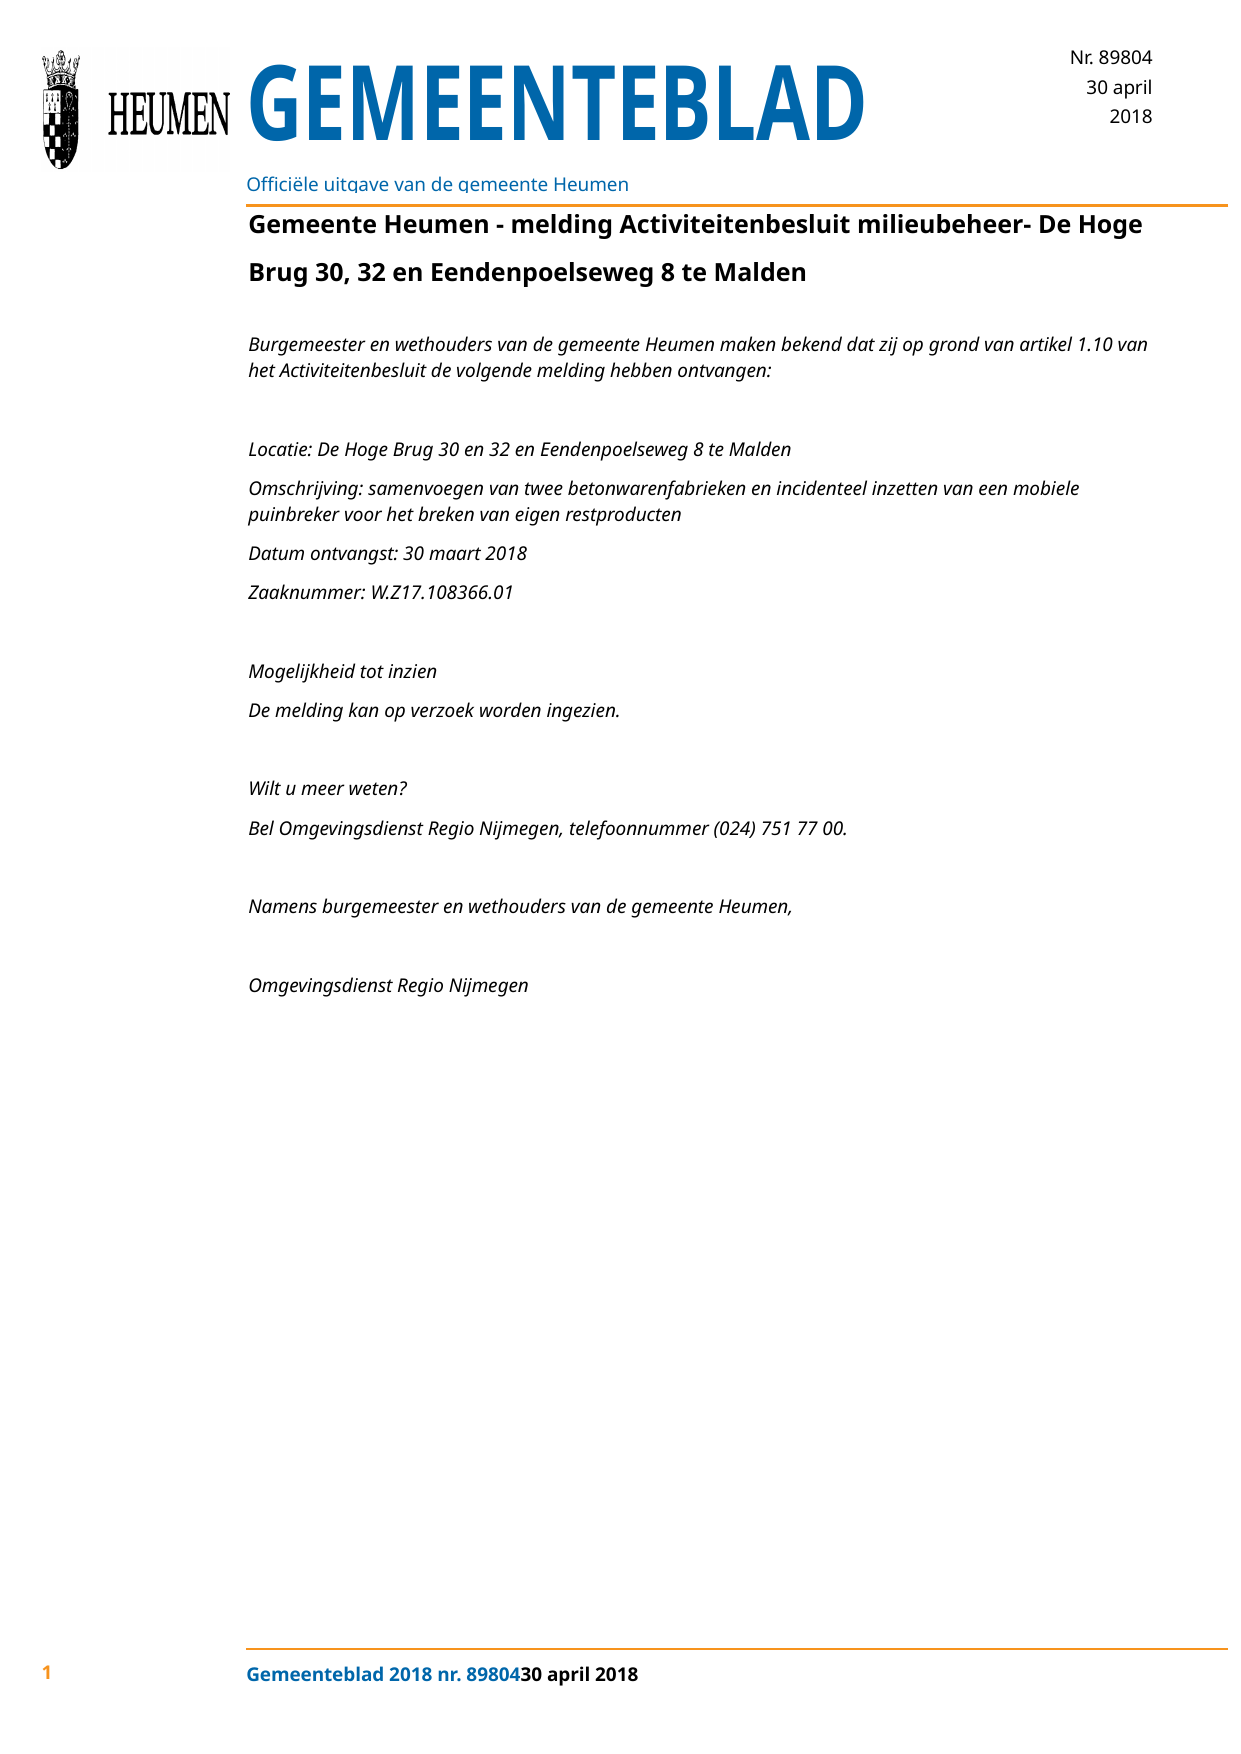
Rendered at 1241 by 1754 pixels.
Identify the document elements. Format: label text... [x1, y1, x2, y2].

text Zaaknummer: W.Z17.108366.01 [248, 579, 1152, 605]
text Gemeente Heumen - melding Activiteitenbesluit milieubeheer- De Hoge Brug 30, 32 en Eendenpoelseweg 8 te Malden [248, 207, 1152, 288]
picture [41, 47, 231, 172]
text Wilt u meer weten? [248, 776, 1152, 801]
text Burgemeester en wethouders van de gemeente Heumen maken bekend dat zij op grond van artikel 1.10 van het Activiteitenbesluit de volgende melding hebben ontvangen: [248, 331, 1152, 383]
text Omgevingsdienst Regio Nijmegen [248, 972, 1152, 998]
text Locatie: De Hoge Brug 30 en 32 en Eendenpoelseweg 8 te Malden [248, 436, 1152, 461]
text Mogelijkheid tot inzien [248, 658, 1152, 683]
text Datum ontvangst: 30 maart 2018 [248, 540, 1152, 566]
text Namens burgemeester en wethouders van de gemeente Heumen, [248, 893, 1152, 919]
text Bel Omgevingsdienst Regio Nijmegen, telefoonnummer (024) 751 77 00. [248, 815, 1152, 841]
text Omschrijving: samenvoegen van twee betonwarenfabrieken en incidenteel inzetten van een mobiele puinbreker voor het breken van eigen restproducten [248, 475, 1152, 526]
text De melding kan op verzoek worden ingezien. [248, 697, 1152, 723]
